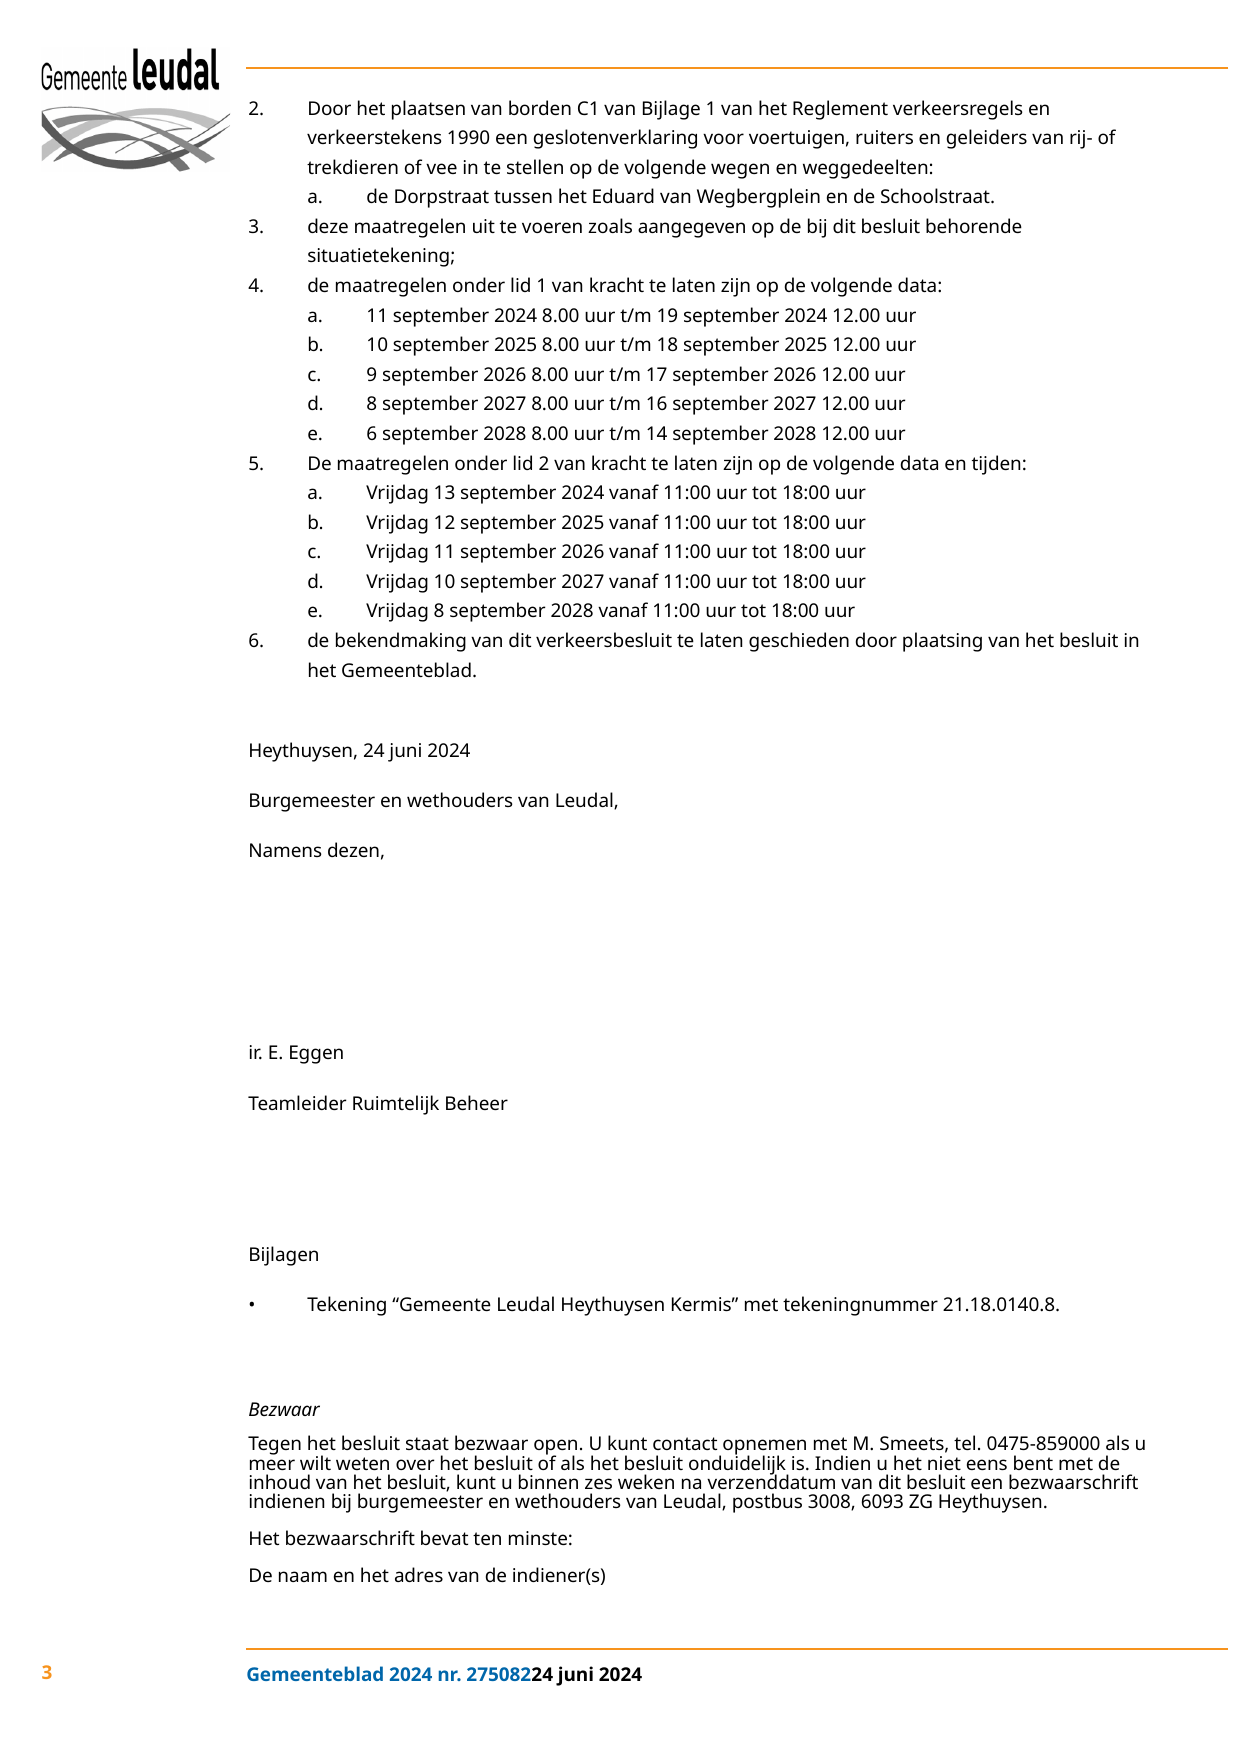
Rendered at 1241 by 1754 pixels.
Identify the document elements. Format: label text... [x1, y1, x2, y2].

list Vrijdag 10 september 2027 vanaf 11:00 uur tot 18:00 uur [307, 568, 1152, 594]
list de bekendmaking van dit verkeersbesluit te laten geschieden door plaatsing van het besluit in het Gemeenteblad. [248, 627, 1152, 683]
text De naam en het adres van de indiener(s) [248, 1567, 1152, 1586]
list Vrijdag 8 september 2028 vanaf 11:00 uur tot 18:00 uur [307, 598, 1152, 623]
text Teamleider Ruimtelijk Beheer [248, 1090, 1152, 1116]
list Vrijdag 13 september 2024 vanaf 11:00 uur tot 18:00 uur [307, 479, 1152, 505]
list deze maatregelen uit te voeren zoals aangegeven op de bij dit besluit behorende situatietekening; [248, 213, 1152, 268]
list 6 september 2028 8.00 uur t/m 14 september 2028 12.00 uur [307, 420, 1152, 446]
list Door het plaatsen van borden C1 van Bijlage 1 van het Reglement verkeersregels en verkeerstekens 1990 een geslotenverklaring voor voertuigen, ruiters en geleiders van rij- of trekdieren of vee in te stellen op de volgende wegen en weggedeelten: [248, 95, 1152, 180]
list Vrijdag 11 september 2026 vanaf 11:00 uur tot 18:00 uur [307, 538, 1152, 564]
text Burgemeester en wethouders van Leudal, [248, 787, 1152, 813]
list de Dorpstraat tussen het Eduard van Wegbergplein en de Schoolstraat. [307, 183, 1152, 209]
list 8 september 2027 8.00 uur t/m 16 september 2027 12.00 uur [307, 391, 1152, 416]
text Heythuysen, 24 juni 2024 [248, 737, 1152, 763]
text Het bezwaarschrift bevat ten minste: [248, 1530, 1152, 1549]
list Tekening “Gemeente Leudal Heythuysen Kermis” met tekeningnummer 21.18.0140.8. [248, 1291, 1152, 1317]
text Tegen het besluit staat bezwaar open. U kunt contact opnemen met M. Smeets, tel. 0475-859000 als u meer wilt weten over het besluit of als het besluit onduidelijk is. Indien u het niet eens bent met de inhoud van het besluit, kunt u binnen zes weken na verzenddatum van dit besluit een bezwaarschrift indienen bij burgemeester en wethouders van Leudal, postbus 3008, 6093 ZG Heythuysen. [248, 1435, 1152, 1512]
picture [41, 47, 231, 172]
list 10 september 2025 8.00 uur t/m 18 september 2025 12.00 uur [307, 331, 1152, 357]
text ir. E. Eggen [248, 1039, 1152, 1065]
text Bijlagen [248, 1241, 1152, 1267]
text Namens dezen, [248, 838, 1152, 863]
list de maatregelen onder lid 1 van kracht te laten zijn op de volgende data: [248, 272, 1152, 298]
list 11 september 2024 8.00 uur t/m 19 september 2024 12.00 uur [307, 302, 1152, 328]
list De maatregelen onder lid 2 van kracht te laten zijn op de volgende data en tijden: [248, 450, 1152, 476]
list 9 september 2026 8.00 uur t/m 17 september 2026 12.00 uur [307, 361, 1152, 387]
list Vrijdag 12 september 2025 vanaf 11:00 uur tot 18:00 uur [307, 509, 1152, 535]
text Bezwaar [248, 1396, 1152, 1422]
